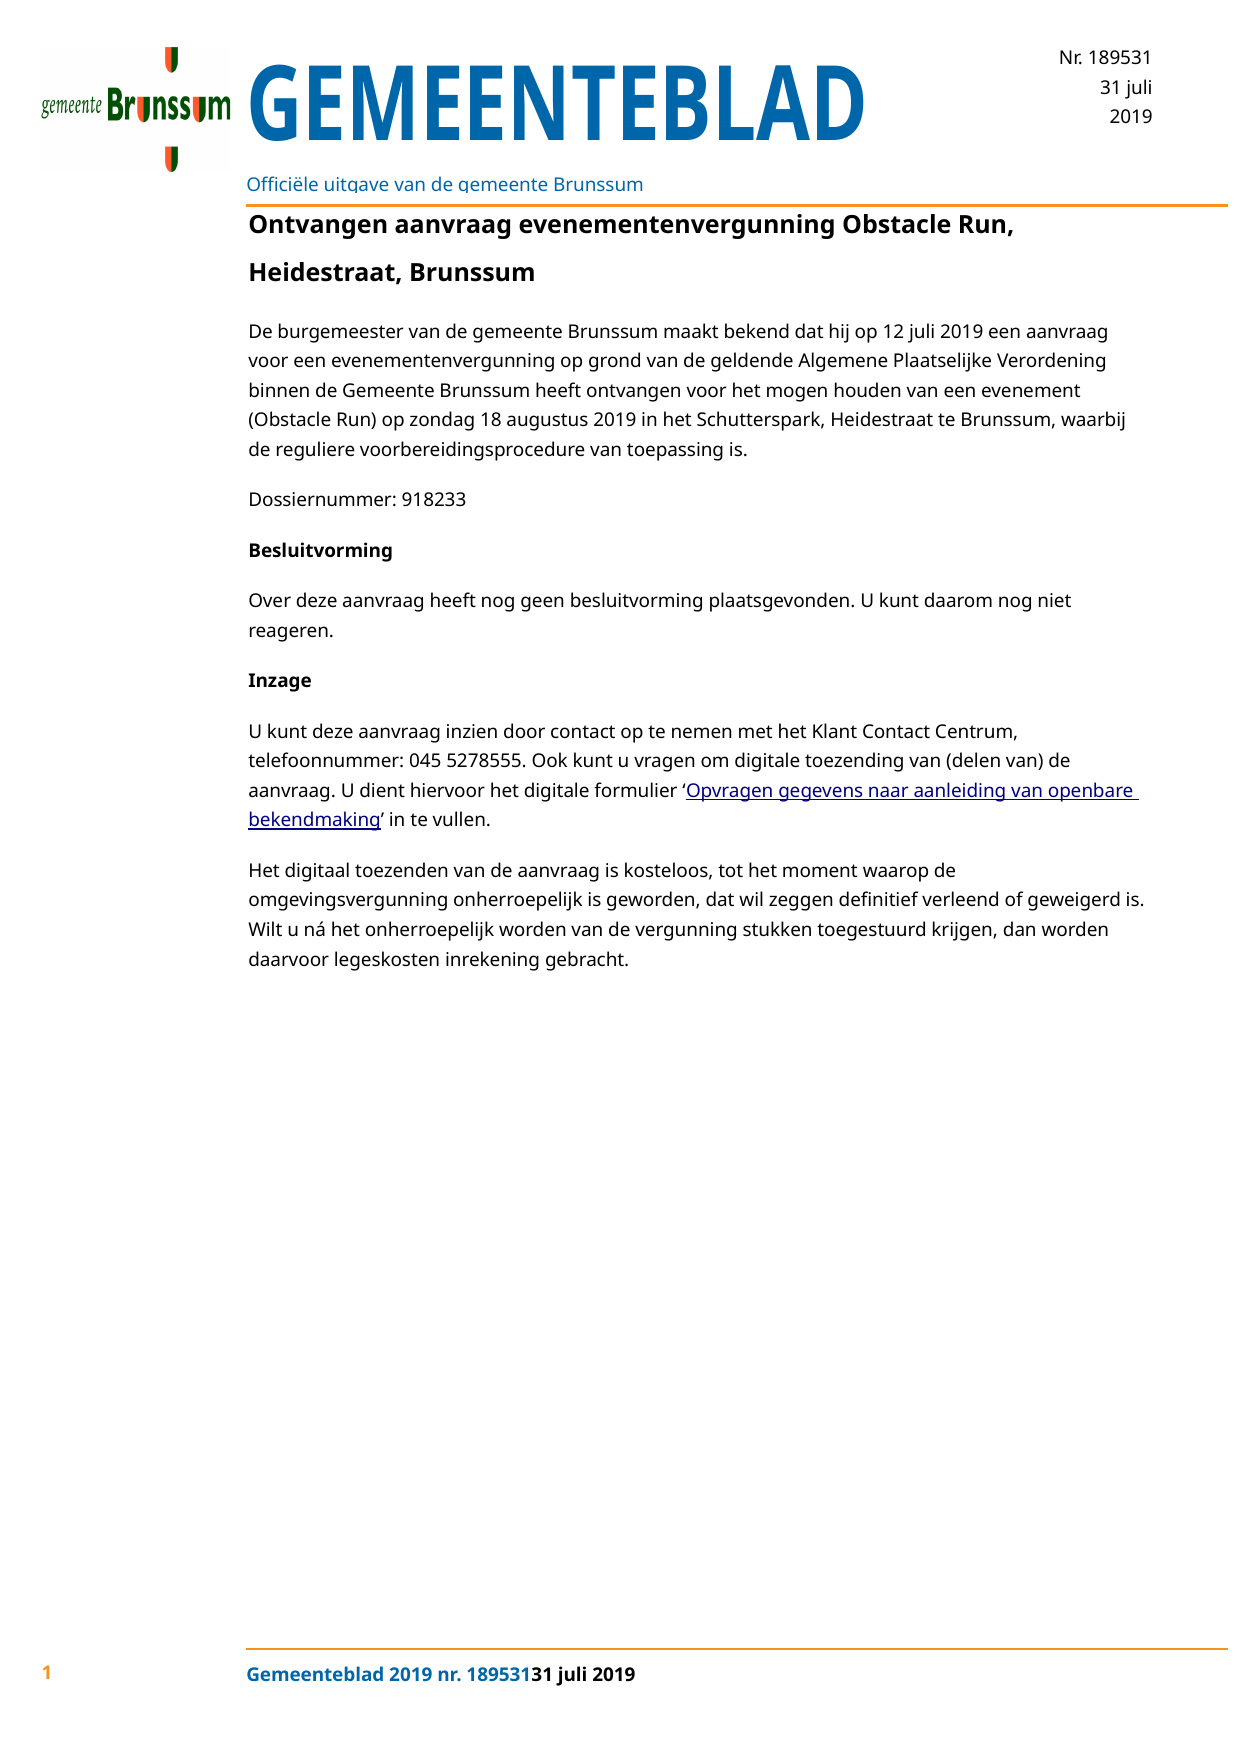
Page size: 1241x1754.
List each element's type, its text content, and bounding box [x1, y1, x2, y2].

text Over deze aanvraag heeft nog geen besluitvorming plaatsgevonden. U kunt daarom nog niet reageren. [248, 587, 1152, 643]
text Inzage [248, 667, 1152, 693]
text Het digitaal toezenden van de aanvraag is kosteloos, tot het moment waarop de omgevingsvergunning onherroepelijk is geworden, dat wil zeggen definitief verleend of geweigerd is. Wilt u ná het onherroepelijk worden van de vergunning stukken toegestuurd krijgen, dan worden daarvoor legeskosten inrekening gebracht. [248, 857, 1152, 972]
text Besluitvorming [248, 537, 1152, 563]
text De burgemeester van de gemeente Brunssum maakt bekend dat hij op 12 juli 2019 een aanvraag voor een evenementenvergunning op grond van de geldende Algemene Plaatselijke Verordening binnen de Gemeente Brunssum heeft ontvangen voor het mogen houden van een evenement (Obstacle Run) op zondag 18 augustus 2019 in het Schutterspark, Heidestraat te Brunssum, waarbij de reguliere voorbereidingsprocedure van toepassing is. [248, 318, 1152, 462]
picture [41, 47, 231, 172]
text Ontvangen aanvraag evenementenvergunning Obstacle Run, Heidestraat, Brunssum [248, 207, 1152, 288]
text U kunt deze aanvraag inzien door contact op te nemen met het Klant Contact Centrum, telefoonnummer: 045 5278555. Ook kunt u vragen om digitale toezending van (delen van) de aanvraag. U dient hiervoor het digitale formulier ‘Opvragen gegevens naar aanleiding van openbare bekendmaking’ in te vullen. [248, 718, 1152, 832]
text Dossiernummer: 918233 [248, 487, 1152, 512]
